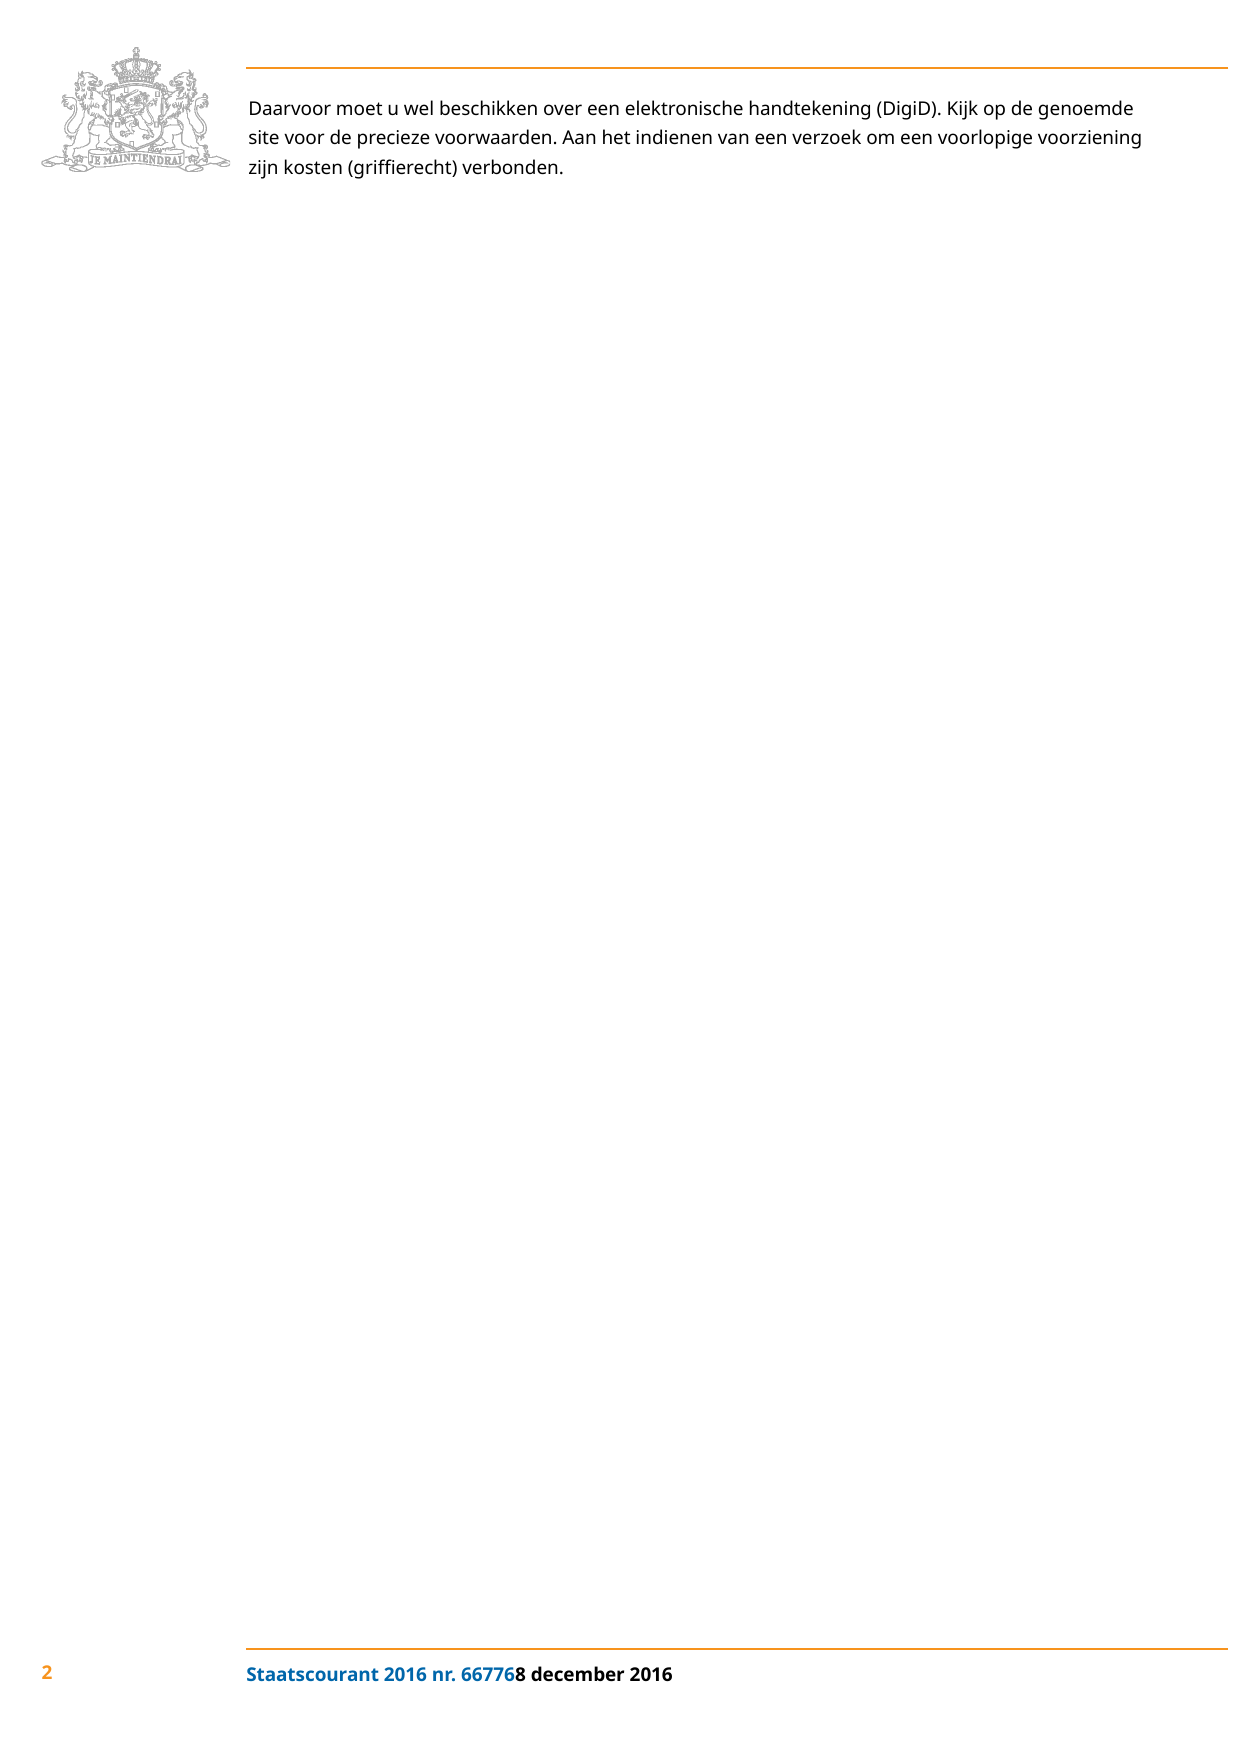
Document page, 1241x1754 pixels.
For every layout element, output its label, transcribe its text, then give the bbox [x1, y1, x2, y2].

picture [41, 47, 231, 172]
text Daarvoor moet u wel beschikken over een elektronische handtekening (DigiD). Kijk op de genoemde site voor de precieze voorwaarden. Aan het indienen van een verzoek om een voorlopige voorziening zijn kosten (griffierecht) verbonden. [248, 95, 1152, 180]
